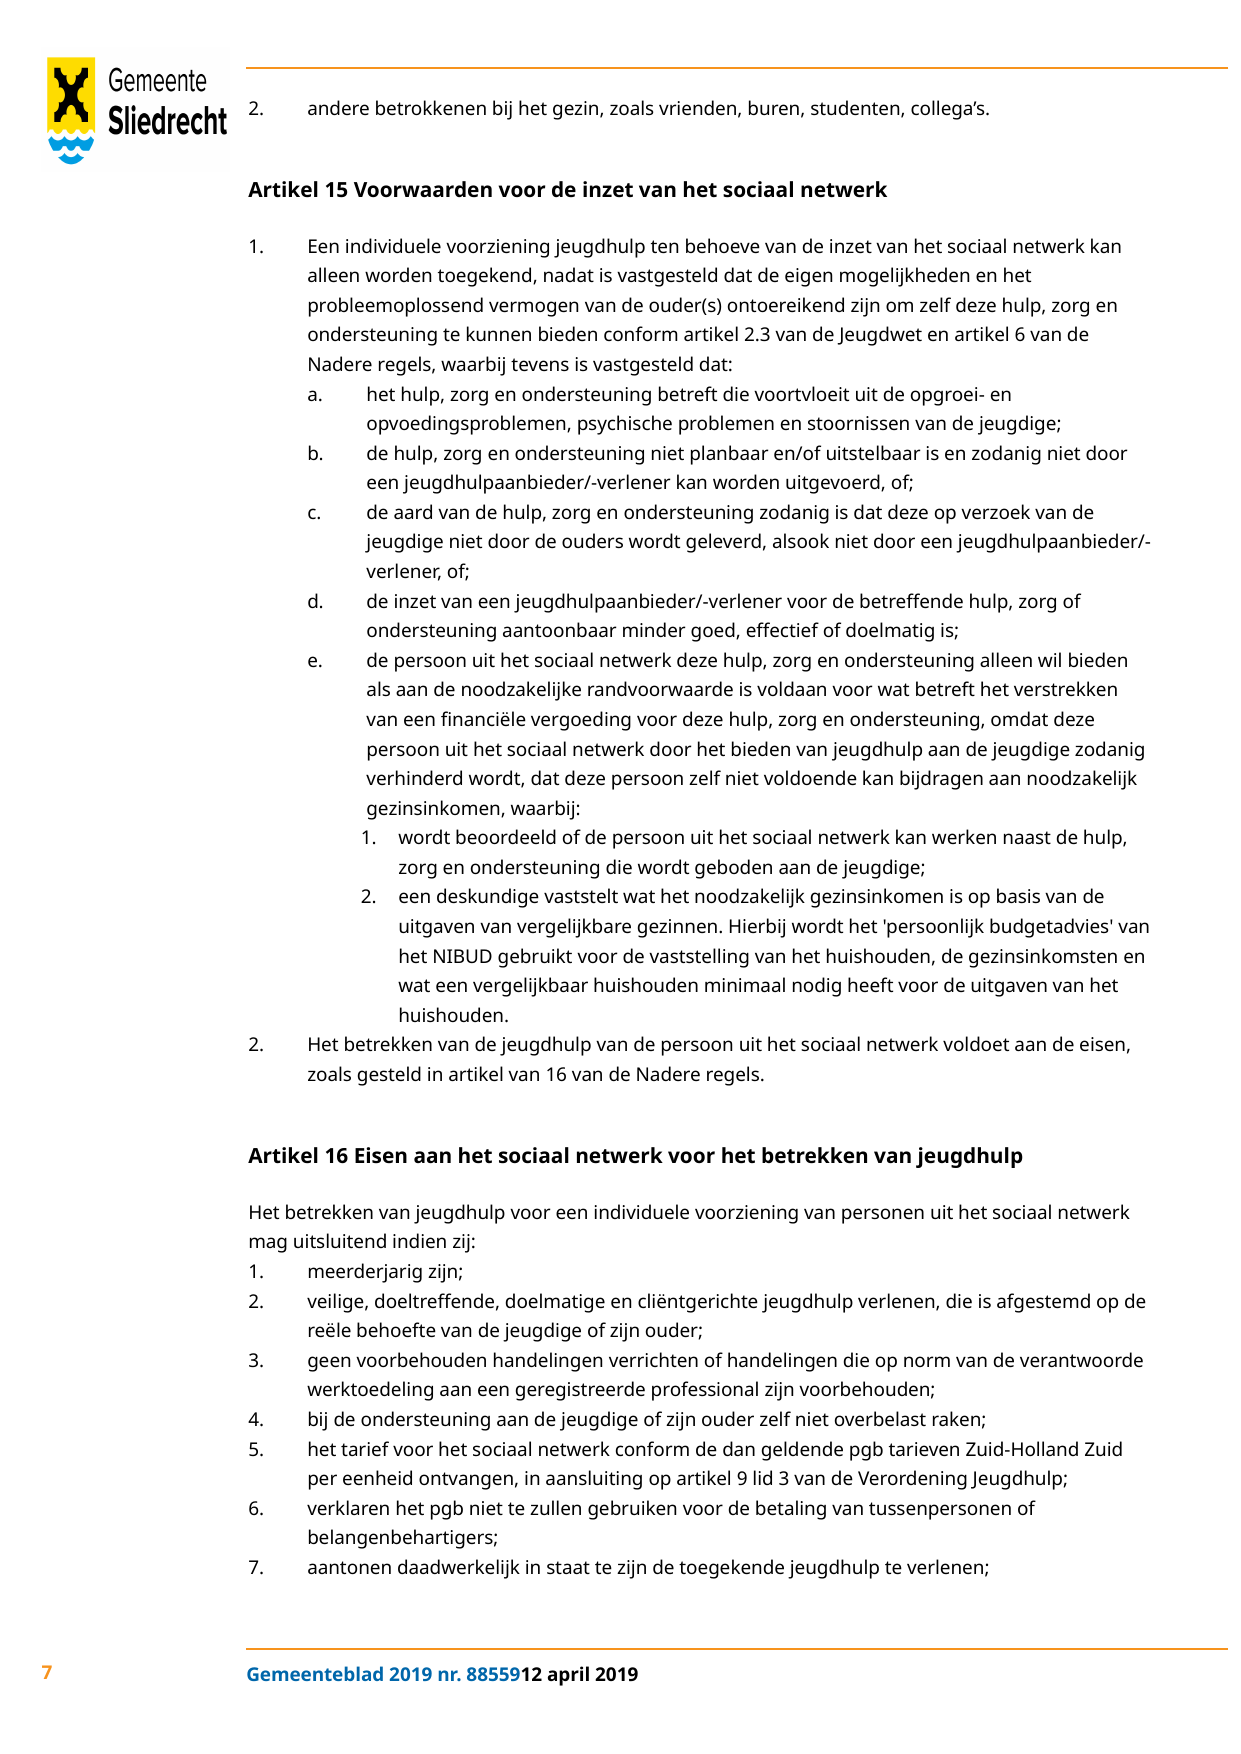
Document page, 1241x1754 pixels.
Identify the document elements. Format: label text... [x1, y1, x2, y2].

list geen voorbehouden handelingen verrichten of handelingen die op norm van de verantwoorde werktoedeling aan een geregistreerde professional zijn voorbehouden; [248, 1347, 1152, 1402]
list de hulp, zorg en ondersteuning niet planbaar en/of uitstelbaar is en zodanig niet door een jeugdhulpaanbieder/-verlener kan worden uitgevoerd, of; [307, 440, 1152, 495]
text Artikel 15 Voorwaarden voor de inzet van het sociaal netwerk [248, 175, 1152, 203]
list bij de ondersteuning aan de jeugdige of zijn ouder zelf niet overbelast raken; [248, 1406, 1152, 1432]
list de persoon uit het sociaal netwerk deze hulp, zorg en ondersteuning alleen wil bieden als aan de noodzakelijke randvoorwaarde is voldaan voor wat betreft het verstrekken van een financiële vergoeding voor deze hulp, zorg en ondersteuning, omdat deze persoon uit het sociaal netwerk door het bieden van jeugdhulp aan de jeugdige zodanig verhinderd wordt, dat deze persoon zelf niet voldoende kan bijdragen aan noodzakelijk gezinsinkomen, waarbij: [307, 647, 1152, 821]
list meerderjarig zijn; [248, 1258, 1152, 1284]
list Het betrekken van de jeugdhulp van de persoon uit het sociaal netwerk voldoet aan de eisen, zoals gesteld in artikel van 16 van de Nadere regels. [248, 1032, 1152, 1087]
list Een individuele voorziening jeugdhulp ten behoeve van de inzet van het sociaal netwerk kan alleen worden toegekend, nadat is vastgesteld dat de eigen mogelijkheden en het probleemoplossend vermogen van de ouder(s) ontoereikend zijn om zelf deze hulp, zorg en ondersteuning te kunnen bieden conform artikel 2.3 van de Jeugdwet en artikel 6 van de Nadere regels, waarbij tevens is vastgesteld dat: [248, 233, 1152, 377]
list het hulp, zorg en ondersteuning betreft die voortvloeit uit de opgroei- en opvoedingsproblemen, psychische problemen en stoornissen van de jeugdige; [307, 381, 1152, 436]
picture [41, 47, 231, 172]
list het tarief voor het sociaal netwerk conform de dan geldende pgb tarieven Zuid-Holland Zuid per eenheid ontvangen, in aansluiting op artikel 9 lid 3 van de Verordening Jeugdhulp; [248, 1436, 1152, 1491]
text Artikel 16 Eisen aan het sociaal netwerk voor het betrekken van jeugdhulp [248, 1141, 1152, 1169]
list de aard van de hulp, zorg en ondersteuning zodanig is dat deze op verzoek van de jeugdige niet door de ouders wordt geleverd, alsook niet door een jeugdhulpaanbieder/-verlener, of; [307, 499, 1152, 584]
list aantonen daadwerkelijk in staat te zijn de toegekende jeugdhulp te verlenen; [248, 1554, 1152, 1580]
list veilige, doeltreffende, doelmatige en cliëntgerichte jeugdhulp verlenen, die is afgestemd op de reële behoefte van de jeugdige of zijn ouder; [248, 1288, 1152, 1343]
list de inzet van een jeugdhulpaanbieder/-verlener voor de betreffende hulp, zorg of ondersteuning aantoonbaar minder goed, effectief of doelmatig is; [307, 588, 1152, 643]
list andere betrokkenen bij het gezin, zoals vrienden, buren, studenten, collega’s. [248, 95, 1152, 121]
text Het betrekken van jeugdhulp voor een individuele voorziening van personen uit het sociaal netwerk mag uitsluitend indien zij: [248, 1199, 1152, 1254]
list een deskundige vaststelt wat het noodzakelijk gezinsinkomen is op basis van de uitgaven van vergelijkbare gezinnen. Hierbij wordt het 'persoonlijk budgetadvies' van het NIBUD gebruikt voor de vaststelling van het huishouden, de gezinsinkomsten en wat een vergelijkbaar huishouden minimaal nodig heeft voor de uitgaven van het huishouden. [361, 884, 1152, 1028]
list verklaren het pgb niet te zullen gebruiken voor de betaling van tussenpersonen of belangenbehartigers; [248, 1495, 1152, 1550]
list wordt beoordeeld of de persoon uit het sociaal netwerk kan werken naast de hulp, zorg en ondersteuning die wordt geboden aan de jeugdige; [361, 824, 1152, 880]
